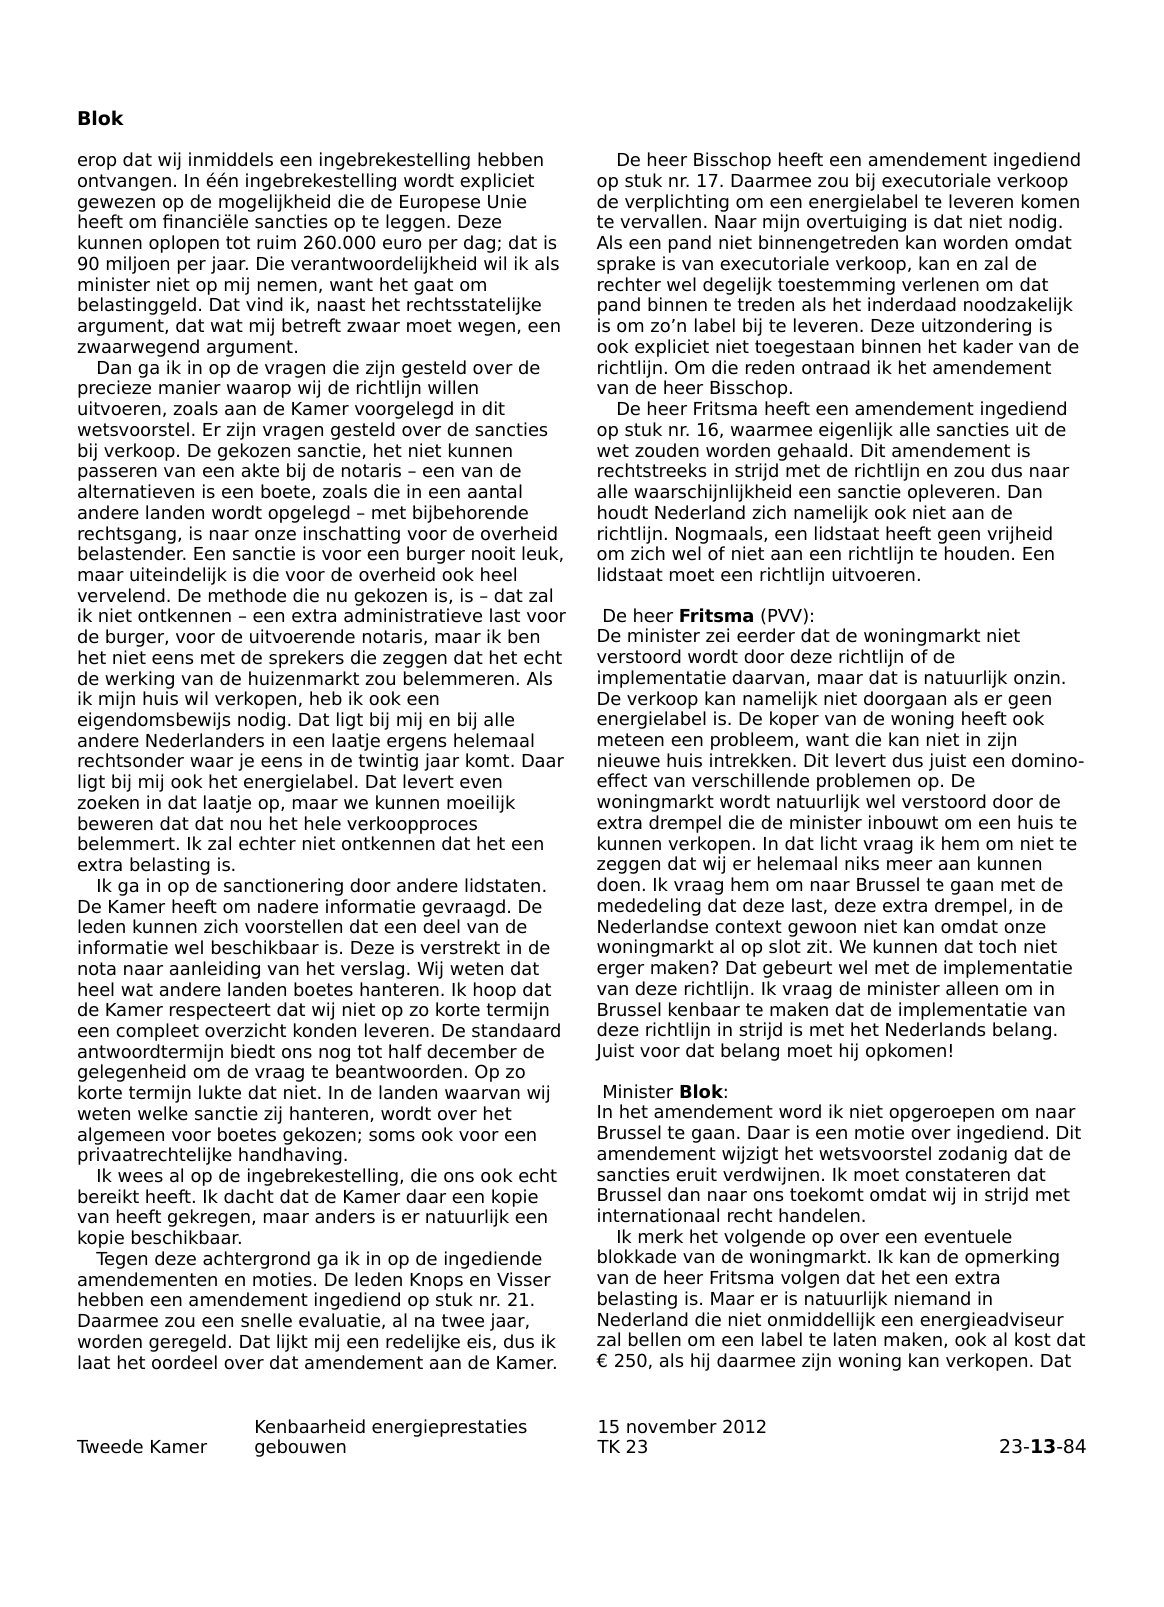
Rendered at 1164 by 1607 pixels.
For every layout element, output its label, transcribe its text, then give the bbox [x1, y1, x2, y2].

text De heer Bisschop heeft een amendement ingediend op stuk nr. 17. Daarmee zou bij executoriale verkoop de verplichting om een energielabel te leveren komen te vervallen. Naar mijn overtuiging is dat niet nodig. Als een pand niet binnengetreden kan worden omdat sprake is van executoriale verkoop, kan en zal de rechter wel degelijk toestemming verlenen om dat pand binnen te treden als het inderdaad noodzakelijk is om zo’n label bij te leveren. Deze uitzondering is ook expliciet niet toegestaan binnen het kader van de richtlijn. Om die reden ontraad ik het amendement van de heer Bisschop. [596, 150, 1087, 399]
text De heer Fritsma heeft een amendement ingediend op stuk nr. 16, waarmee eigenlijk alle sancties uit de wet zouden worden gehaald. Dit amendement is rechtstreeks in strijd met de richtlijn en zou dus naar alle waarschijnlijkheid een sanctie opleveren. Dan houdt Nederland zich namelijk ook niet aan de richtlijn. Nogmaals, een lidstaat heeft geen vrijheid om zich wel of niet aan een richtlijn te houden. Een lidstaat moet een richtlijn uitvoeren. [596, 399, 1087, 586]
text Tegen deze achtergrond ga ik in op de ingediende amendementen en moties. De leden Knops en Visser hebben een amendement ingediend op stuk nr. 21. Daarmee zou een snelle evaluatie, al na twee jaar, worden geregeld. Dat lijkt mij een redelijke eis, dus ik laat het oordeel over dat amendement aan de Kamer. [77, 1249, 567, 1373]
text De minister zei eerder dat de woningmarkt niet verstoord wordt door deze richtlijn of de implementatie daarvan, maar dat is natuurlijk onzin. De verkoop kan namelijk niet doorgaan als er geen energielabel is. De koper van de woning heeft ook meteen een probleem, want die kan niet in zijn nieuwe huis intrekken. Dit levert dus juist een domino-effect van verschillende problemen op. De woningmarkt wordt natuurlijk wel verstoord door de extra drempel die de minister inbouwt om een huis te kunnen verkopen. In dat licht vraag ik hem om niet te zeggen dat wij er helemaal niks meer aan kunnen doen. Ik vraag hem om naar Brussel te gaan met de mededeling dat deze last, deze extra drempel, in de Nederlandse context gewoon niet kan omdat onze woningmarkt al op slot zit. We kunnen dat toch niet erger maken? Dat gebeurt wel met de implementatie van deze richtlijn. Ik vraag de minister alleen om in Brussel kenbaar te maken dat de implementatie van deze richtlijn in strijd is met het Nederlands belang. Juist voor dat belang moet hij opkomen! [596, 626, 1087, 1062]
text Minister Blok: [596, 1082, 1087, 1102]
text In het amendement word ik niet opgeroepen om naar Brussel te gaan. Daar is een motie over ingediend. Dit amendement wijzigt het wetsvoorstel zodanig dat de sancties eruit verdwijnen. Ik moet constateren dat Brussel dan naar ons toekomt omdat wij in strijd met internationaal recht handelen. [596, 1102, 1087, 1227]
text erop dat wij inmiddels een ingebrekestelling hebben ontvangen. In één ingebrekestelling wordt expliciet gewezen op de mogelijkheid die de Europese Unie heeft om financiële sancties op te leggen. Deze kunnen oplopen tot ruim 260.000 euro per dag; dat is 90 miljoen per jaar. Die verantwoordelijkheid wil ik als minister niet op mij nemen, want het gaat om belastinggeld. Dat vind ik, naast het rechtsstatelijke argument, dat wat mij betreft zwaar moet wegen, een zwaarwegend argument. [77, 150, 567, 357]
text De heer Fritsma (PVV): [596, 606, 1087, 626]
text Ik ga in op de sanctionering door andere lidstaten. De Kamer heeft om nadere informatie gevraagd. De leden kunnen zich voorstellen dat een deel van de informatie wel beschikbaar is. Deze is verstrekt in de nota naar aanleiding van het verslag. Wij weten dat heel wat andere landen boetes hanteren. Ik hoop dat de Kamer respecteert dat wij niet op zo korte termijn een compleet overzicht konden leveren. De standaard antwoordtermijn biedt ons nog tot half december de gelegenheid om de vraag te beantwoorden. Op zo korte termijn lukte dat niet. In de landen waarvan wij weten welke sanctie zij hanteren, wordt over het algemeen voor boetes gekozen; soms ook voor een privaatrechtelijke handhaving. [77, 876, 567, 1166]
text Ik wees al op de ingebrekestelling, die ons ook echt bereikt heeft. Ik dacht dat de Kamer daar een kopie van heeft gekregen, maar anders is er natuurlijk een kopie beschikbaar. [77, 1166, 567, 1249]
text Dan ga ik in op de vragen die zijn gesteld over de precieze manier waarop wij de richtlijn willen uitvoeren, zoals aan de Kamer voorgelegd in dit wetsvoorstel. Er zijn vragen gesteld over de sancties bij verkoop. De gekozen sanctie, het niet kunnen passeren van een akte bij de notaris – een van de alternatieven is een boete, zoals die in een aantal andere landen wordt opgelegd – met bijbehorende rechtsgang, is naar onze inschatting voor de overheid belastender. Een sanctie is voor een burger nooit leuk, maar uiteindelijk is die voor de overheid ook heel vervelend. De methode die nu gekozen is, is – dat zal ik niet ontkennen – een extra administratieve last voor de burger, voor de uitvoerende notaris, maar ik ben het niet eens met de sprekers die zeggen dat het echt de werking van de huizenmarkt zou belemmeren. Als ik mijn huis wil verkopen, heb ik ook een eigendomsbewijs nodig. Dat ligt bij mij en bij alle andere Nederlanders in een laatje ergens helemaal rechtsonder waar je eens in de twintig jaar komt. Daar ligt bij mij ook het energielabel. Dat levert even zoeken in dat laatje op, maar we kunnen moeilijk beweren dat dat nou het hele verkoopproces belemmert. Ik zal echter niet ontkennen dat het een extra belasting is. [77, 357, 567, 876]
text Ik merk het volgende op over een eventuele blokkade van de woningmarkt. Ik kan de opmerking van de heer Fritsma volgen dat het een extra belasting is. Maar er is natuurlijk niemand in Nederland die niet onmiddellijk een energieadviseur zal bellen om een label te laten maken, ook al kost dat € 250, als hij daarmee zijn woning kan verkopen. Dat [596, 1227, 1087, 1372]
